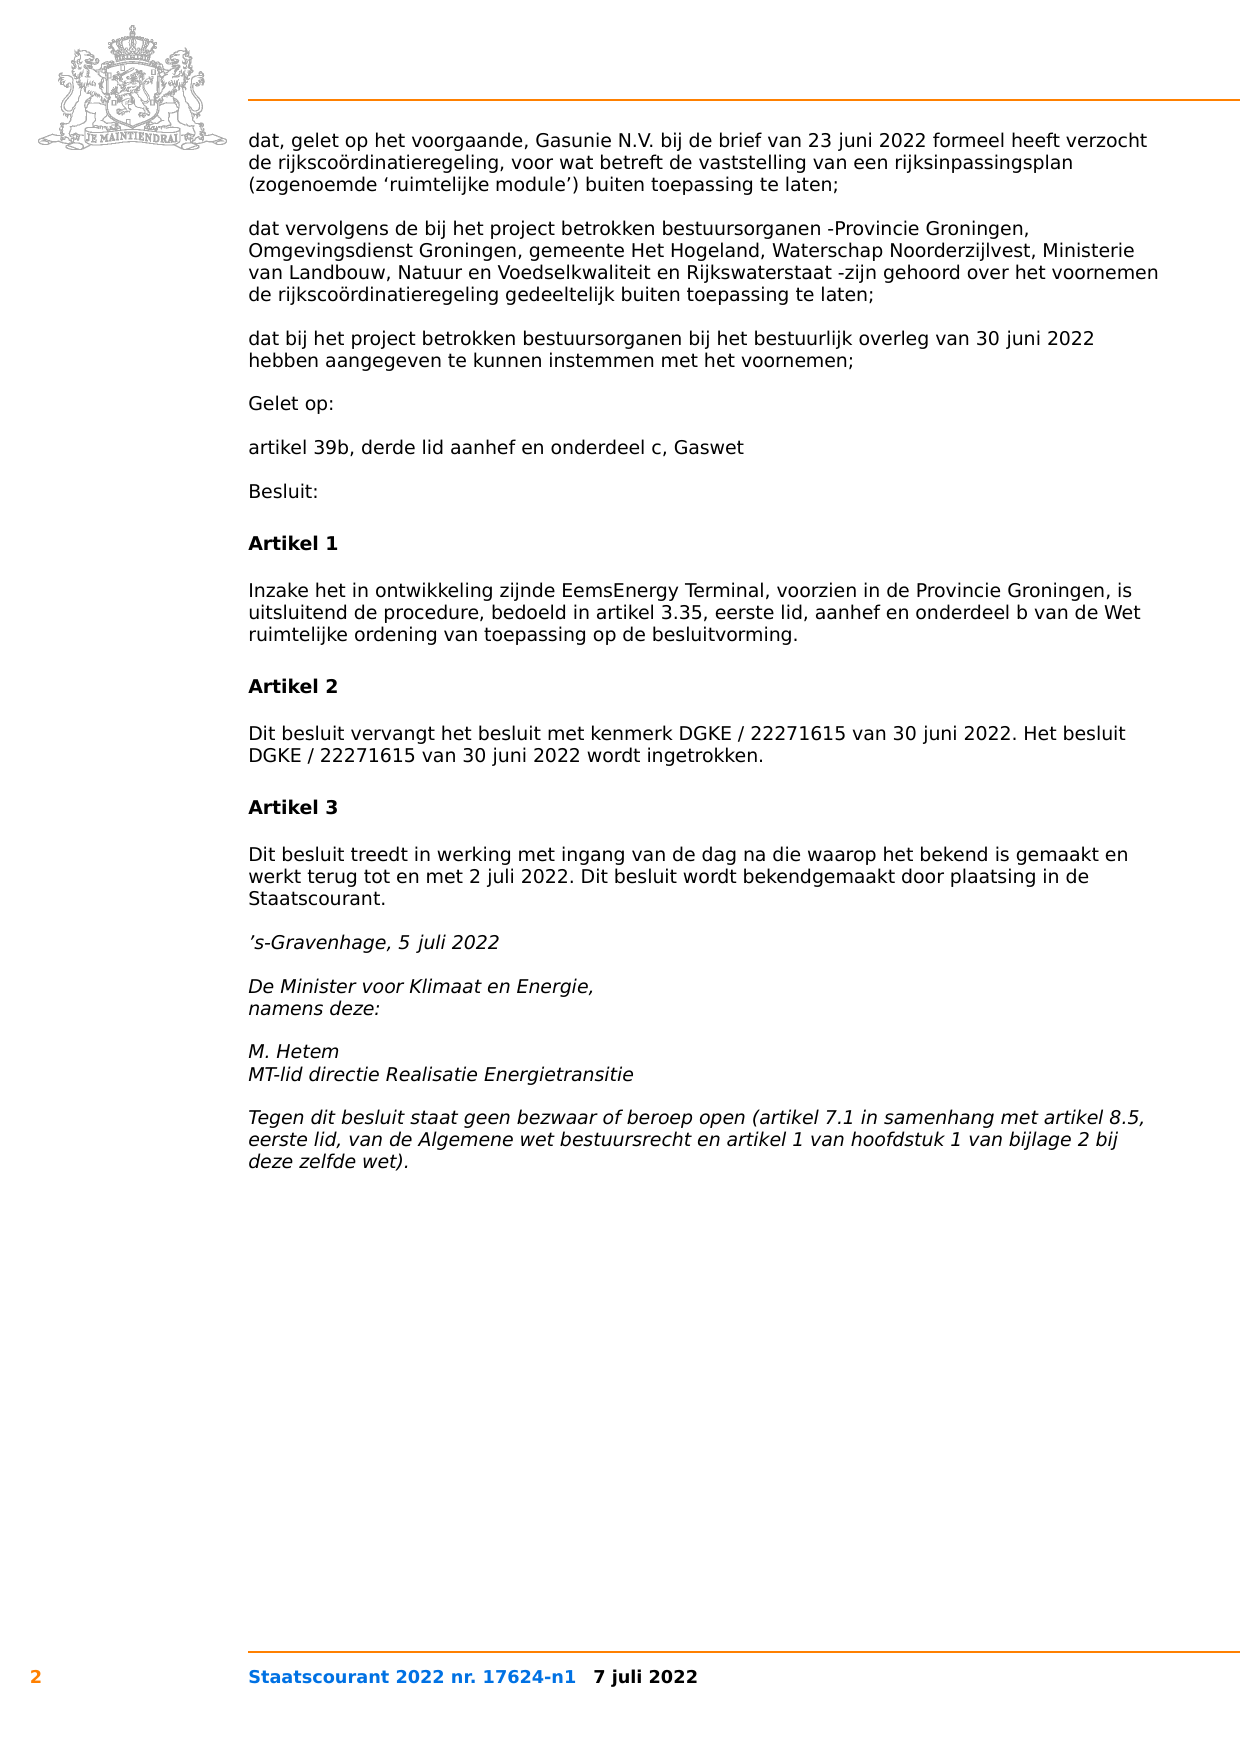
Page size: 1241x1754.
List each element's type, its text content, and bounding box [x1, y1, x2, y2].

text Gelet op: [248, 393, 1163, 415]
text Inzake het in ontwikkeling zijnde EemsEnergy Terminal, voorzien in de Provincie Groningen, is uitsluitend de procedure, bedoeld in artikel 3.35, eerste lid, aanhef en onderdeel b van de Wet ruimtelijke ordening van toepassing op de besluitvorming. [248, 580, 1163, 646]
text dat vervolgens de bij het project betrokken bestuursorganen -Provincie Groningen, Omgevingsdienst Groningen, gemeente Het Hogeland, Waterschap Noorderzijlvest, Ministerie van Landbouw, Natuur en Voedselkwaliteit en Rijkswaterstaat -zijn gehoord over het voornemen de rijkscoördinatieregeling gedeeltelijk buiten toepassing te laten; [248, 218, 1163, 306]
subtitle Artikel 1 [248, 533, 1163, 555]
text Besluit: [248, 481, 1163, 503]
subtitle Artikel 2 [248, 676, 1163, 698]
picture [38, 25, 227, 150]
text dat bij het project betrokken bestuursorganen bij het bestuurlijk overleg van 30 juni 2022 hebben aangegeven te kunnen instemmen met het voornemen; [248, 327, 1163, 371]
text Dit besluit vervangt het besluit met kenmerk DGKE / 22271615 van 30 juni 2022. Het besluit DGKE / 22271615 van 30 juni 2022 wordt ingetrokken. [248, 723, 1163, 767]
subtitle Artikel 3 [248, 797, 1163, 819]
text artikel 39b, derde lid aanhef en onderdeel c, Gaswet [248, 437, 1163, 459]
text ’s-Gravenhage, 5 juli 2022 [248, 932, 1163, 954]
text Dit besluit treedt in werking met ingang van de dag na die waarop het bekend is gemaakt en werkt terug tot en met 2 juli 2022. Dit besluit wordt bekendgemaakt door plaatsing in de Staatscourant. [248, 844, 1163, 910]
text De Minister voor Klimaat en Energie, namens deze: M. Hetem MT-lid directie Realisatie Energietransitie [248, 976, 1163, 1085]
text dat, gelet op het voorgaande, Gasunie N.V. bij de brief van 23 juni 2022 formeel heeft verzocht de rijkscoördinatieregeling, voor wat betreft de vaststelling van een rijksinpassingsplan (zogenoemde ‘ruimtelijke module’) buiten toepassing te laten; [248, 130, 1163, 196]
text Tegen dit besluit staat geen bezwaar of beroep open (artikel 7.1 in samenhang met artikel 8.5, eerste lid, van de Algemene wet bestuursrecht en artikel 1 van hoofdstuk 1 van bijlage 2 bij deze zelfde wet). [248, 1107, 1163, 1173]
